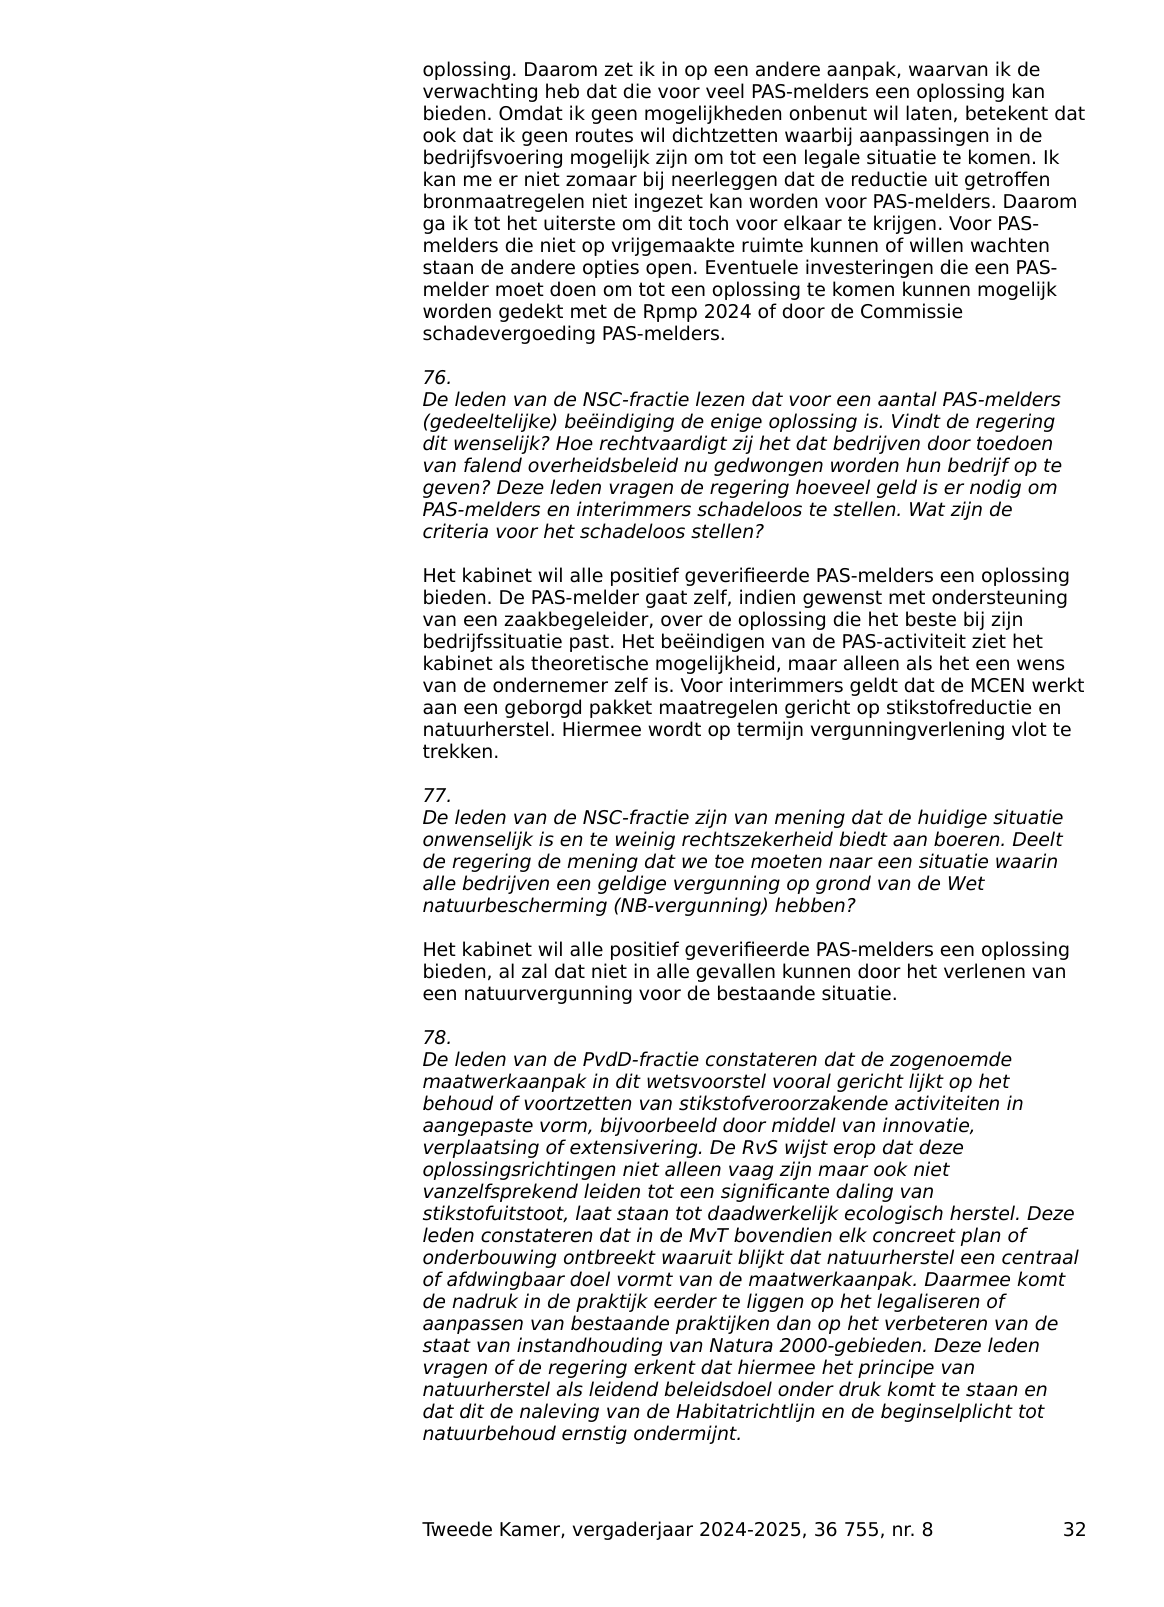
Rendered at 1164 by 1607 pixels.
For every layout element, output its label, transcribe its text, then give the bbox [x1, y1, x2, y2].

text 76. [422, 367, 1087, 389]
text oplossing. Daarom zet ik in op een andere aanpak, waarvan ik de verwachting heb dat die voor veel PAS-melders een oplossing kan bieden. Omdat ik geen mogelijkheden onbenut wil laten, betekent dat ook dat ik geen routes wil dichtzetten waarbij aanpassingen in de bedrijfsvoering mogelijk zijn om tot een legale situatie te komen. Ik kan me er niet zomaar bij neerleggen dat de reductie uit getroffen bronmaatregelen niet ingezet kan worden voor PAS-melders. Daarom ga ik tot het uiterste om dit toch voor elkaar te krijgen. Voor PAS-melders die niet op vrijgemaakte ruimte kunnen of willen wachten staan de andere opties open. Eventuele investeringen die een PAS-melder moet doen om tot een oplossing te komen kunnen mogelijk worden gedekt met de Rpmp 2024 of door de Commissie schadevergoeding PAS-melders. [422, 59, 1087, 345]
text De leden van de NSC-fractie zijn van mening dat de huidige situatie onwenselijk is en te weinig rechtszekerheid biedt aan boeren. Deelt de regering de mening dat we toe moeten naar een situatie waarin alle bedrijven een geldige vergunning op grond van de Wet natuurbescherming (NB-vergunning) hebben? [422, 807, 1087, 917]
text Het kabinet wil alle positief geverifieerde PAS-melders een oplossing bieden, al zal dat niet in alle gevallen kunnen door het verlenen van een natuurvergunning voor de bestaande situatie. [422, 939, 1087, 1005]
text Het kabinet wil alle positief geverifieerde PAS-melders een oplossing bieden. De PAS-melder gaat zelf, indien gewenst met ondersteuning van een zaakbegeleider, over de oplossing die het beste bij zijn bedrijfssituatie past. Het beëindigen van de PAS-activiteit ziet het kabinet als theoretische mogelijkheid, maar alleen als het een wens van de ondernemer zelf is. Voor interimmers geldt dat de MCEN werkt aan een geborgd pakket maatregelen gericht op stikstofreductie en natuurherstel. Hiermee wordt op termijn vergunningverlening vlot te trekken. [422, 565, 1087, 763]
text 78. [422, 1027, 1087, 1049]
text De leden van de PvdD-fractie constateren dat de zogenoemde maatwerkaanpak in dit wetsvoorstel vooral gericht lijkt op het behoud of voortzetten van stikstofveroorzakende activiteiten in aangepaste vorm, bijvoorbeeld door middel van innovatie, verplaatsing of extensivering. De RvS wijst erop dat deze oplossingsrichtingen niet alleen vaag zijn maar ook niet vanzelfsprekend leiden tot een significante daling van stikstofuitstoot, laat staan tot daadwerkelijk ecologisch herstel. Deze leden constateren dat in de MvT bovendien elk concreet plan of onderbouwing ontbreekt waaruit blijkt dat natuurherstel een centraal of afdwingbaar doel vormt van de maatwerkaanpak. Daarmee komt de nadruk in de praktijk eerder te liggen op het legaliseren of aanpassen van bestaande praktijken dan op het verbeteren van de staat van instandhouding van Natura 2000-gebieden. Deze leden vragen of de regering erkent dat hiermee het principe van natuurherstel als leidend beleidsdoel onder druk komt te staan en dat dit de naleving van de Habitatrichtlijn en de beginselplicht tot natuurbehoud ernstig ondermijnt. [422, 1049, 1087, 1445]
text 77. [422, 785, 1087, 807]
text De leden van de NSC-fractie lezen dat voor een aantal PAS-melders (gedeeltelijke) beëindiging de enige oplossing is. Vindt de regering dit wenselijk? Hoe rechtvaardigt zij het dat bedrijven door toedoen van falend overheidsbeleid nu gedwongen worden hun bedrijf op te geven? Deze leden vragen de regering hoeveel geld is er nodig om PAS-melders en interimmers schadeloos te stellen. Wat zijn de criteria voor het schadeloos stellen? [422, 389, 1087, 543]
